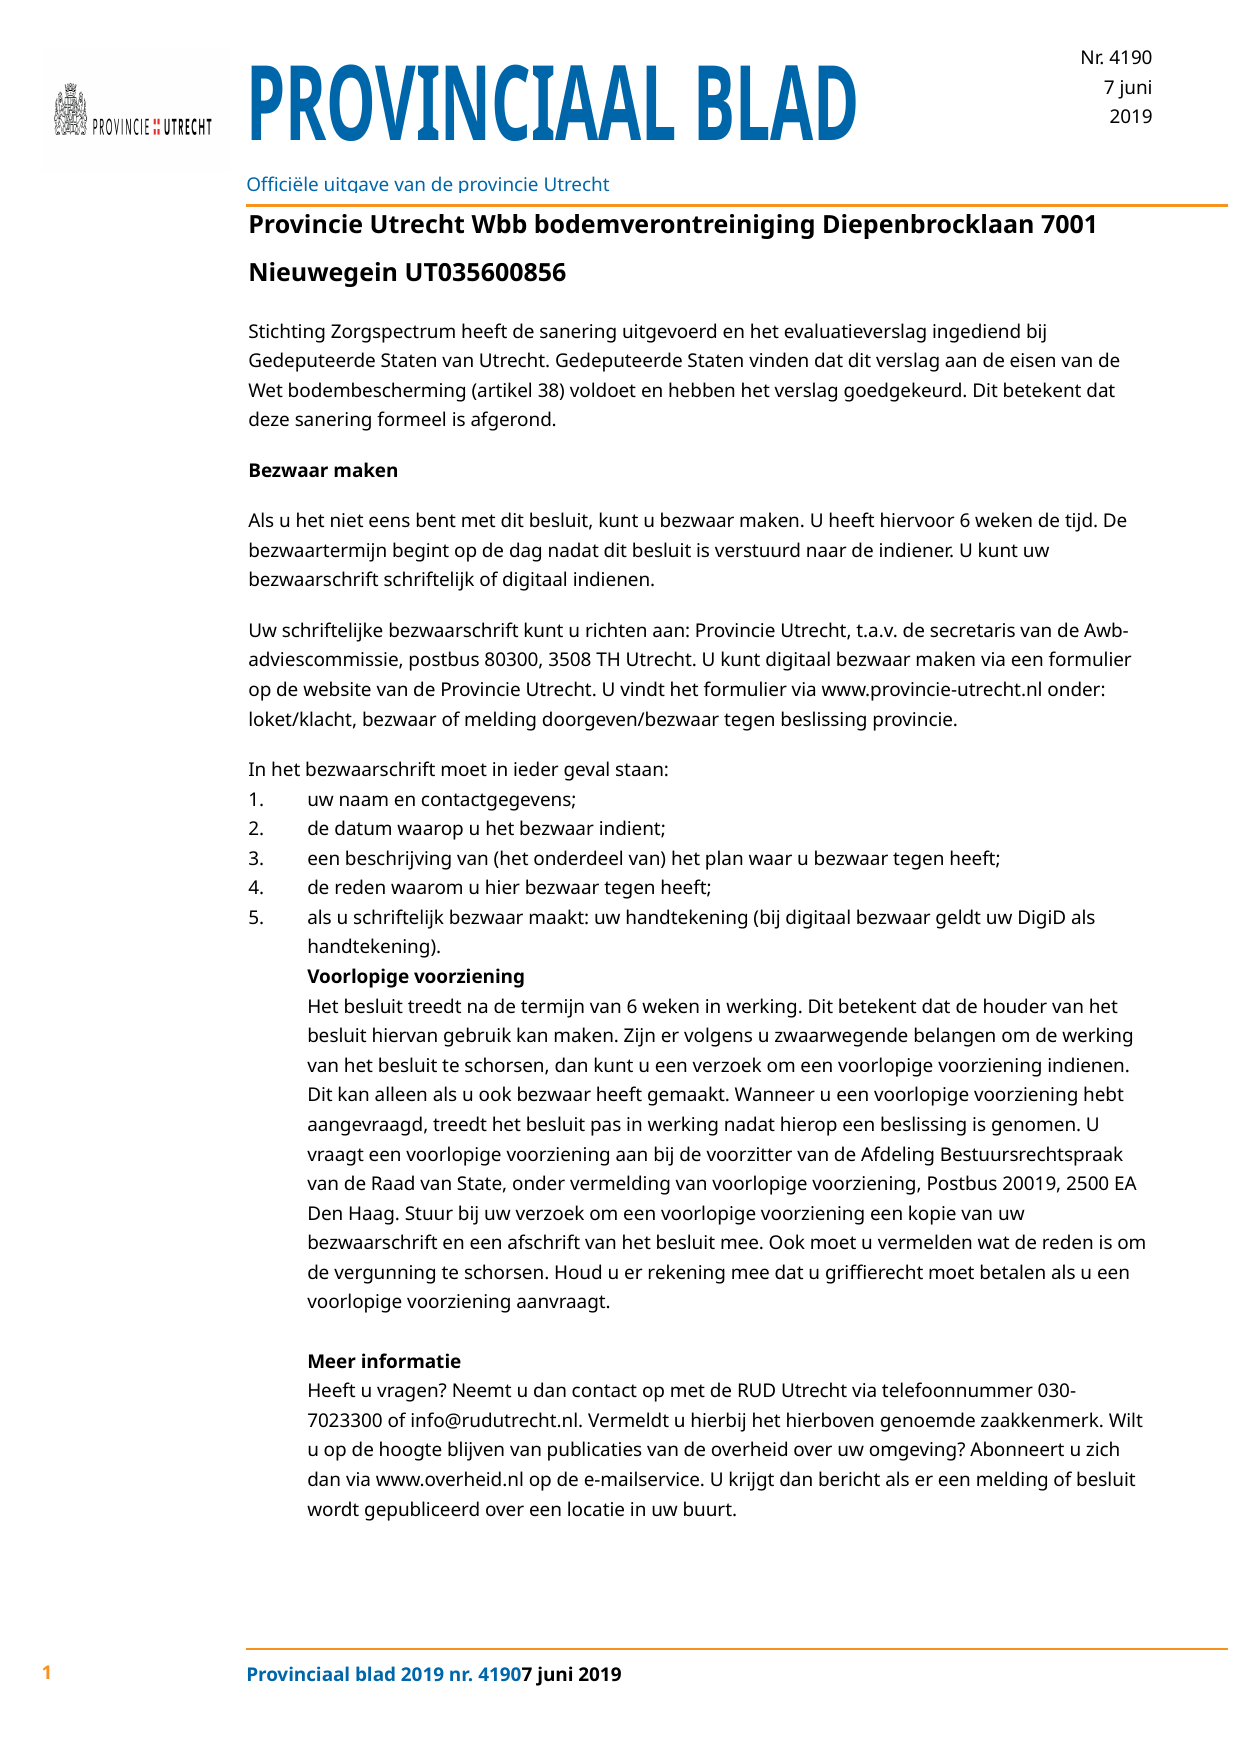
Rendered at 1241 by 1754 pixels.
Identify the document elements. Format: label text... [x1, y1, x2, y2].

list Heeft u vragen? Neemt u dan contact op met de RUD Utrecht via telefoonnummer 030-7023300 of info@rudutrecht.nl. Vermeldt u hierbij het hierboven genoemde zaakkenmerk. Wilt u op de hoogte blijven van publicaties van de overheid over uw omgeving? Abonneert u zich dan via www.overheid.nl op de e-mailservice. U krijgt dan bericht als er een melding of besluit wordt gepubliceerd over een locatie in uw buurt. [248, 1377, 1152, 1522]
text Stichting Zorgspectrum heeft de sanering uitgevoerd en het evaluatieverslag ingediend bij Gedeputeerde Staten van Utrecht. Gedeputeerde Staten vinden dat dit verslag aan de eisen van de Wet bodembescherming (artikel 38) voldoet en hebben het verslag goedgekeurd. Dit betekent dat deze sanering formeel is afgerond. [248, 318, 1152, 432]
list de reden waarom u hier bezwaar tegen heeft; [248, 874, 1152, 900]
list Het besluit treedt na de termijn van 6 weken in werking. Dit betekent dat de houder van het besluit hiervan gebruik kan maken. Zijn er volgens u zwaarwegende belangen om de werking van het besluit te schorsen, dan kunt u een verzoek om een voorlopige voorziening indienen. Dit kan alleen als u ook bezwaar heeft gemaakt. Wanneer u een voorlopige voorziening hebt aangevraagd, treedt het besluit pas in werking nadat hierop een beslissing is genomen. U vraagt een voorlopige voorziening aan bij de voorzitter van de Afdeling Bestuursrechtspraak van de Raad van State, onder vermelding van voorlopige voorziening, Postbus 20019, 2500 EA Den Haag. Stuur bij uw verzoek om een voorlopige voorziening een kopie van uw bezwaarschrift en een afschrift van het besluit mee. Ook moet u vermelden wat de reden is om de vergunning te schorsen. Houd u er rekening mee dat u griffierecht moet betalen als u een voorlopige voorziening aanvraagt. [248, 993, 1152, 1314]
list een beschrijving van (het onderdeel van) het plan waar u bezwaar tegen heeft; [248, 845, 1152, 871]
list uw naam en contactgegevens; [248, 786, 1152, 812]
list de datum waarop u het bezwaar indient; [248, 815, 1152, 841]
text In het bezwaarschrift moet in ieder geval staan: [248, 756, 1152, 782]
list als u schriftelijk bezwaar maakt: uw handtekening (bij digitaal bezwaar geldt uw DigiD als handtekening). [248, 904, 1152, 959]
list Voorlopige voorziening [248, 963, 1152, 989]
text Als u het niet eens bent met dit besluit, kunt u bezwaar maken. U heeft hiervoor 6 weken de tijd. De bezwaartermijn begint op de dag nadat dit besluit is verstuurd naar de indiener. U kunt uw bezwaarschrift schriftelijk of digitaal indienen. [248, 507, 1152, 592]
list Meer informatie [248, 1348, 1152, 1374]
text Bezwaar maken [248, 457, 1152, 483]
text Provincie Utrecht Wbb bodemverontreiniging Diepenbrocklaan 7001 Nieuwegein UT035600856 [248, 207, 1152, 288]
text Uw schriftelijke bezwaarschrift kunt u richten aan: Provincie Utrecht, t.a.v. de secretaris van de Awb-adviescommissie, postbus 80300, 3508 TH Utrecht. U kunt digitaal bezwaar maken via een formulier op de website van de Provincie Utrecht. U vindt het formulier via www.provincie-utrecht.nl onder: loket/klacht, bezwaar of melding doorgeven/bezwaar tegen beslissing provincie. [248, 617, 1152, 732]
picture [41, 47, 231, 172]
